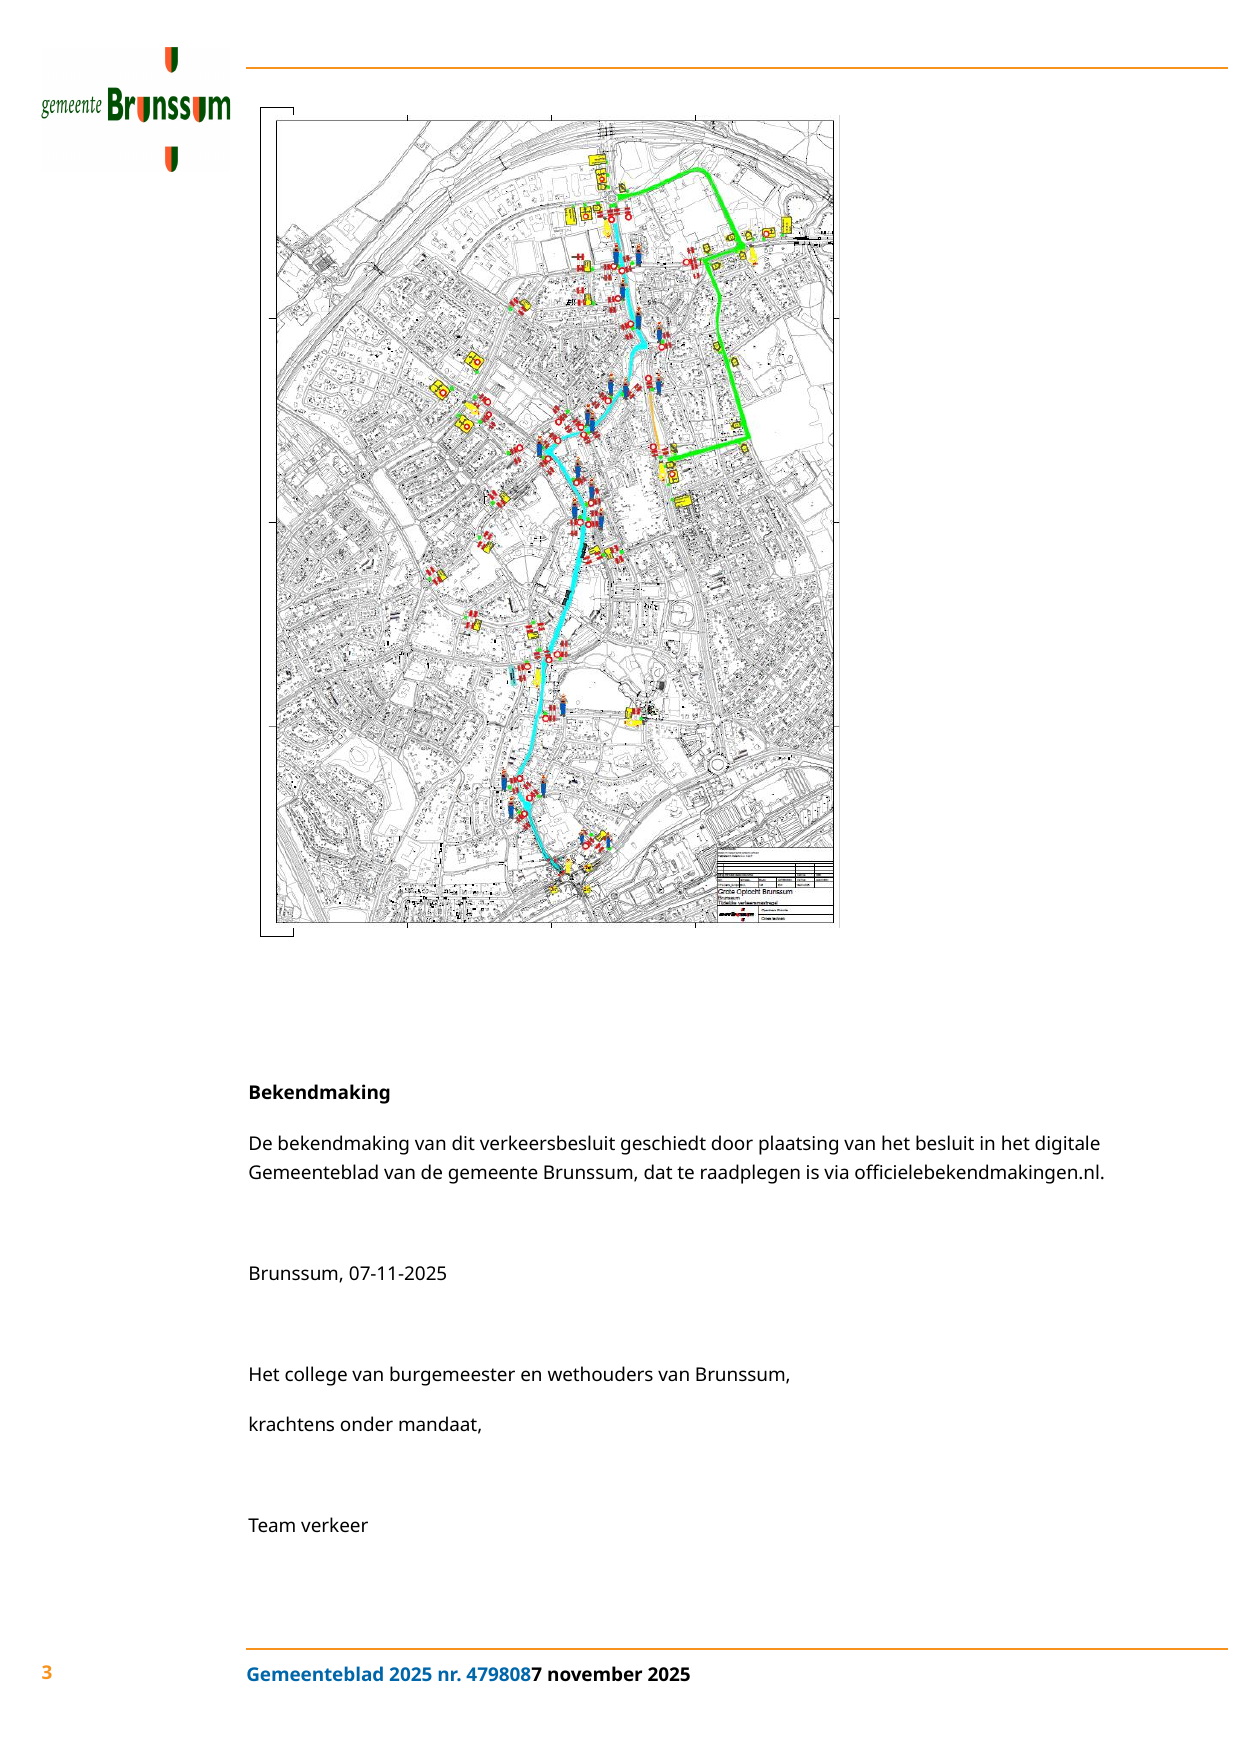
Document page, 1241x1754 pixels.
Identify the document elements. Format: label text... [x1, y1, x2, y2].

text De bekendmaking van dit verkeersbesluit geschiedt door plaatsing van het besluit in het digitale Gemeenteblad van de gemeente Brunssum, dat te raadplegen is via officielebekendmakingen.nl. [248, 1130, 1152, 1185]
text krachtens onder mandaat, [248, 1412, 1152, 1437]
text Het college van burgemeester en wethouders van Brunssum, [248, 1361, 1152, 1387]
picture [268, 115, 840, 928]
picture [41, 47, 231, 172]
text Team verkeer [248, 1512, 1152, 1538]
text Bekendmaking [248, 1079, 1152, 1105]
text Brunssum, 07-11-2025 [248, 1260, 1152, 1286]
